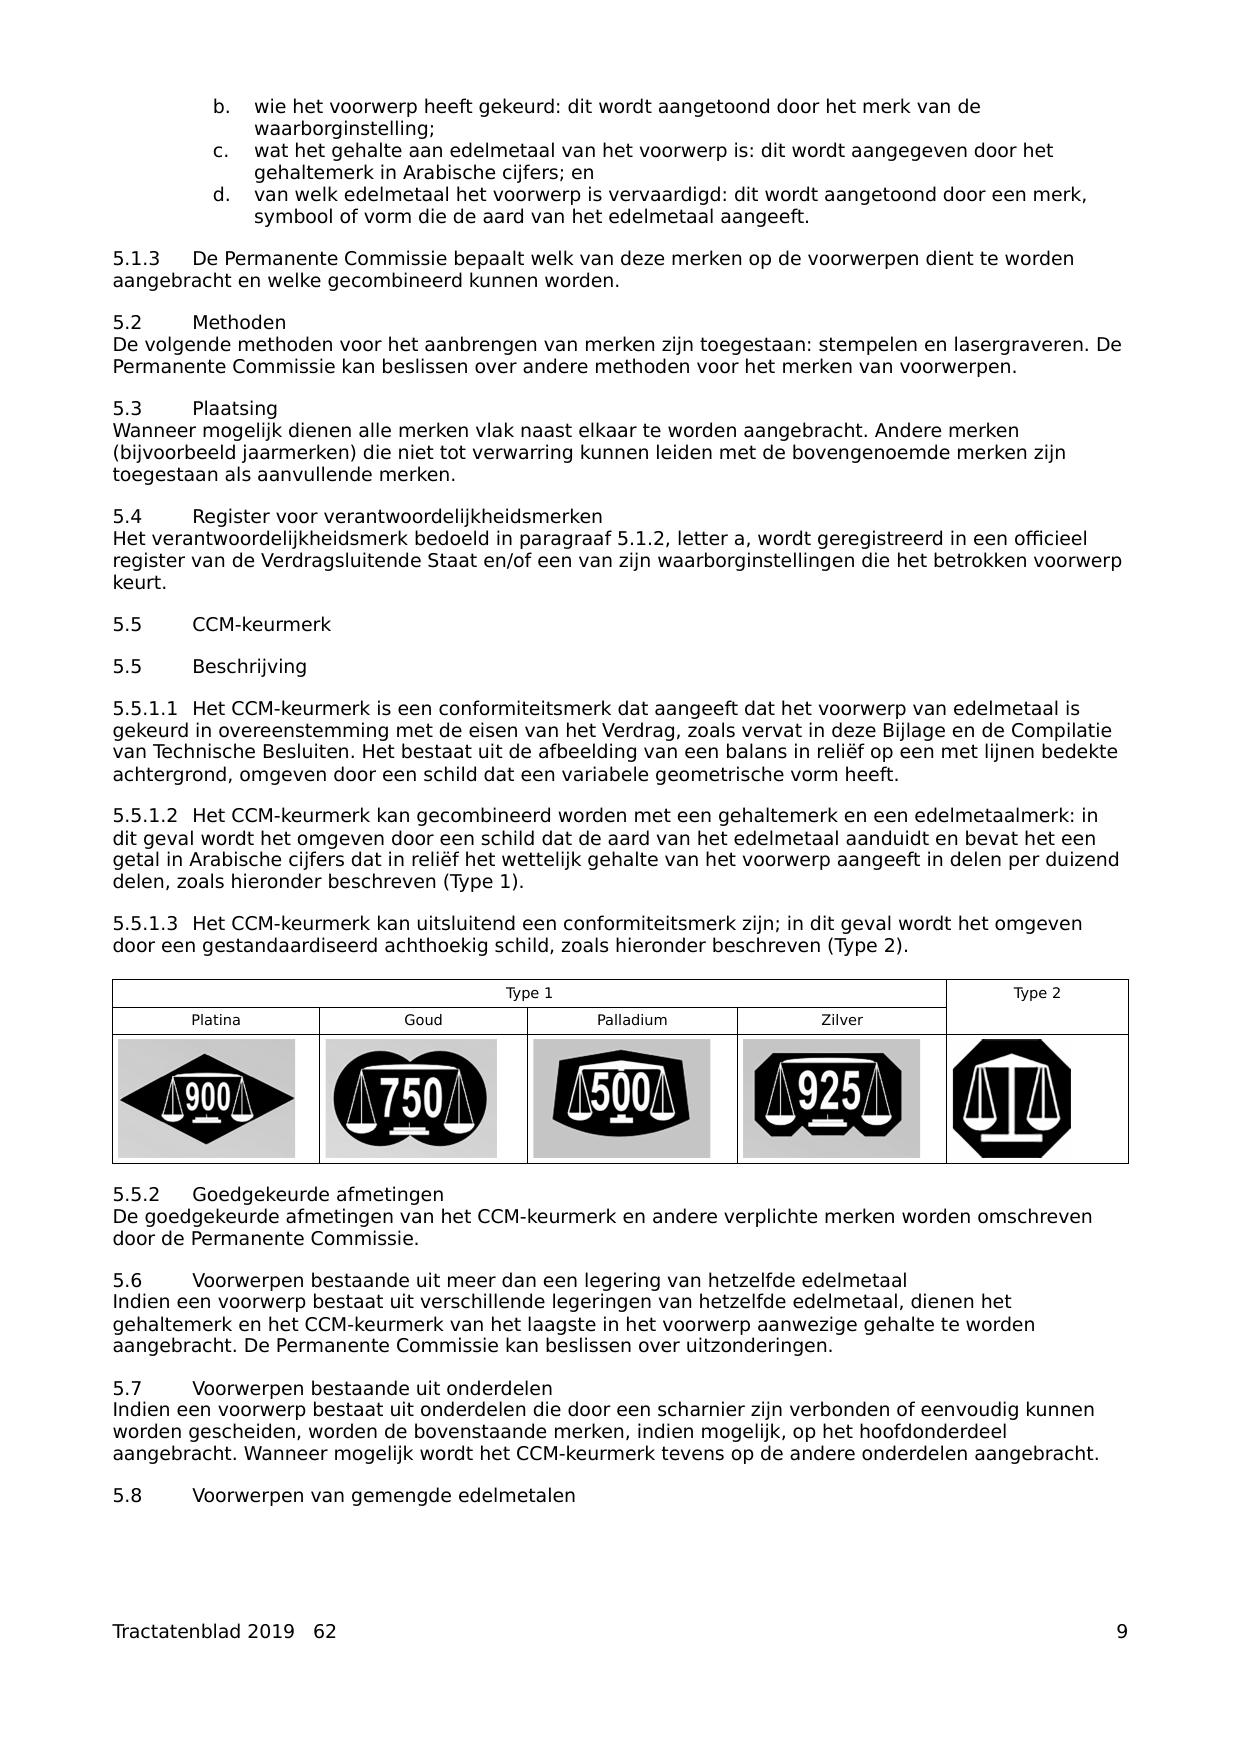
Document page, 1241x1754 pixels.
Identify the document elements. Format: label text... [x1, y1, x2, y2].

text Indien een voorwerp bestaat uit onderdelen die door een scharnier zijn verbonden of eenvoudig kunnen worden gescheiden, worden de bovenstaande merken, indien mogelijk, op het hoofdonderdeel aangebracht. Wanneer mogelijk wordt het CCM-keurmerk tevens op de andere onderdelen aangebracht. [112, 1399, 1128, 1465]
text 5.5.1.1 Het CCM-keurmerk is een conformiteitsmerk dat aangeeft dat het voorwerp van edelmetaal is gekeurd in overeenstemming met de eisen van het Verdrag, zoals vervat in deze Bijlage en de Compilatie van Technische Besluiten. Het bestaat uit de afbeelding van een balans in reliëf op een met lijnen bedekte achtergrond, omgeven door een schild dat een variabele geometrische vorm heeft. [112, 697, 1128, 785]
text Het verantwoordelijkheidsmerk bedoeld in paragraaf 5.1.2, letter a, wordt geregistreerd in een officieel register van de Verdragsluitende Staat en/of een van zijn waarborginstellingen die het betrokken voorwerp keurt. [112, 528, 1128, 593]
table_header Type 2 [947, 980, 1128, 1034]
text c. wat het gehalte aan edelmetaal van het voorwerp is: dit wordt aangegeven door het gehaltemerk in Arabische cijfers; en [213, 140, 1128, 184]
table_cell Palladium [528, 1008, 737, 1034]
text De goedgekeurde afmetingen van het CCM-keurmerk en andere verplichte merken worden omschreven door de Permanente Commissie. [112, 1206, 1128, 1249]
table_cell Zilver [738, 1008, 946, 1034]
text 5.8 Voorwerpen van gemengde edelmetalen [112, 1485, 1128, 1507]
text 5.4 Register voor verantwoordelijkheidsmerken [112, 506, 1128, 528]
text 5.5.1.3 Het CCM-keurmerk kan uitsluitend een conformiteitsmerk zijn; in dit geval wordt het omgeven door een gestandaardiseerd achthoekig schild, zoals hieronder beschreven (Type 2). [112, 913, 1128, 957]
text Indien een voorwerp bestaat uit verschillende legeringen van hetzelfde edelmetaal, dienen het gehaltemerk en het CCM-keurmerk van het laagste in het voorwerp aanwezige gehalte te worden aangebracht. De Permanente Commissie kan beslissen over uitzonderingen. [112, 1291, 1128, 1357]
text 5.3 Plaatsing [112, 398, 1128, 420]
picture [118, 1039, 296, 1158]
picture [533, 1039, 711, 1158]
table_header Type 1 [113, 980, 946, 1007]
picture [952, 1039, 1071, 1158]
text Wanneer mogelijk dienen alle merken vlak naast elkaar te worden aangebracht. Andere merken (bijvoorbeeld jaarmerken) die niet tot verwarring kunnen leiden met de bovengenoemde merken zijn toegestaan als aanvullende merken. [112, 420, 1128, 486]
text 5.5.2 Goedgekeurde afmetingen [112, 1183, 1128, 1206]
picture [325, 1039, 497, 1158]
text d. van welk edelmetaal het voorwerp is vervaardigd: dit wordt aangetoond door een merk, symbool of vorm die de aard van het edelmetaal aangeeft. [213, 184, 1128, 228]
table_cell [947, 1035, 1128, 1162]
table_cell [528, 1035, 737, 1162]
text 5.5.1.2 Het CCM-keurmerk kan gecombineerd worden met een gehaltemerk en een edelmetaalmerk: in dit geval wordt het omgeven door een schild dat de aard van het edelmetaal aanduidt en bevat het een getal in Arabische cijfers dat in reliëf het wettelijk gehalte van het voorwerp aangeeft in delen per duizend delen, zoals hieronder beschreven (Type 1). [112, 805, 1128, 893]
table_cell [113, 1035, 319, 1162]
text 5.1.3 De Permanente Commissie bepaalt welk van deze merken op de voorwerpen dient te worden aangebracht en welke gecombineerd kunnen worden. [112, 248, 1128, 292]
table_cell [320, 1035, 527, 1162]
table_cell [738, 1035, 946, 1162]
text 5.2 Methoden [112, 312, 1128, 334]
text 5.6 Voorwerpen bestaande uit meer dan een legering van hetzelfde edelmetaal [112, 1269, 1128, 1291]
text 5.5 Beschrijving [112, 656, 1128, 677]
text b. wie het voorwerp heeft gekeurd: dit wordt aangetoond door het merk van de waarborginstelling; [213, 96, 1128, 140]
text 5.7 Voorwerpen bestaande uit onderdelen [112, 1377, 1128, 1399]
picture [743, 1039, 921, 1158]
table_cell Goud [320, 1008, 527, 1034]
text 5.5 CCM-keurmerk [112, 613, 1128, 636]
table_cell Platina [113, 1008, 319, 1034]
text De volgende methoden voor het aanbrengen van merken zijn toegestaan: stempelen en lasergraveren. De Permanente Commissie kan beslissen over andere methoden voor het merken van voorwerpen. [112, 334, 1128, 378]
